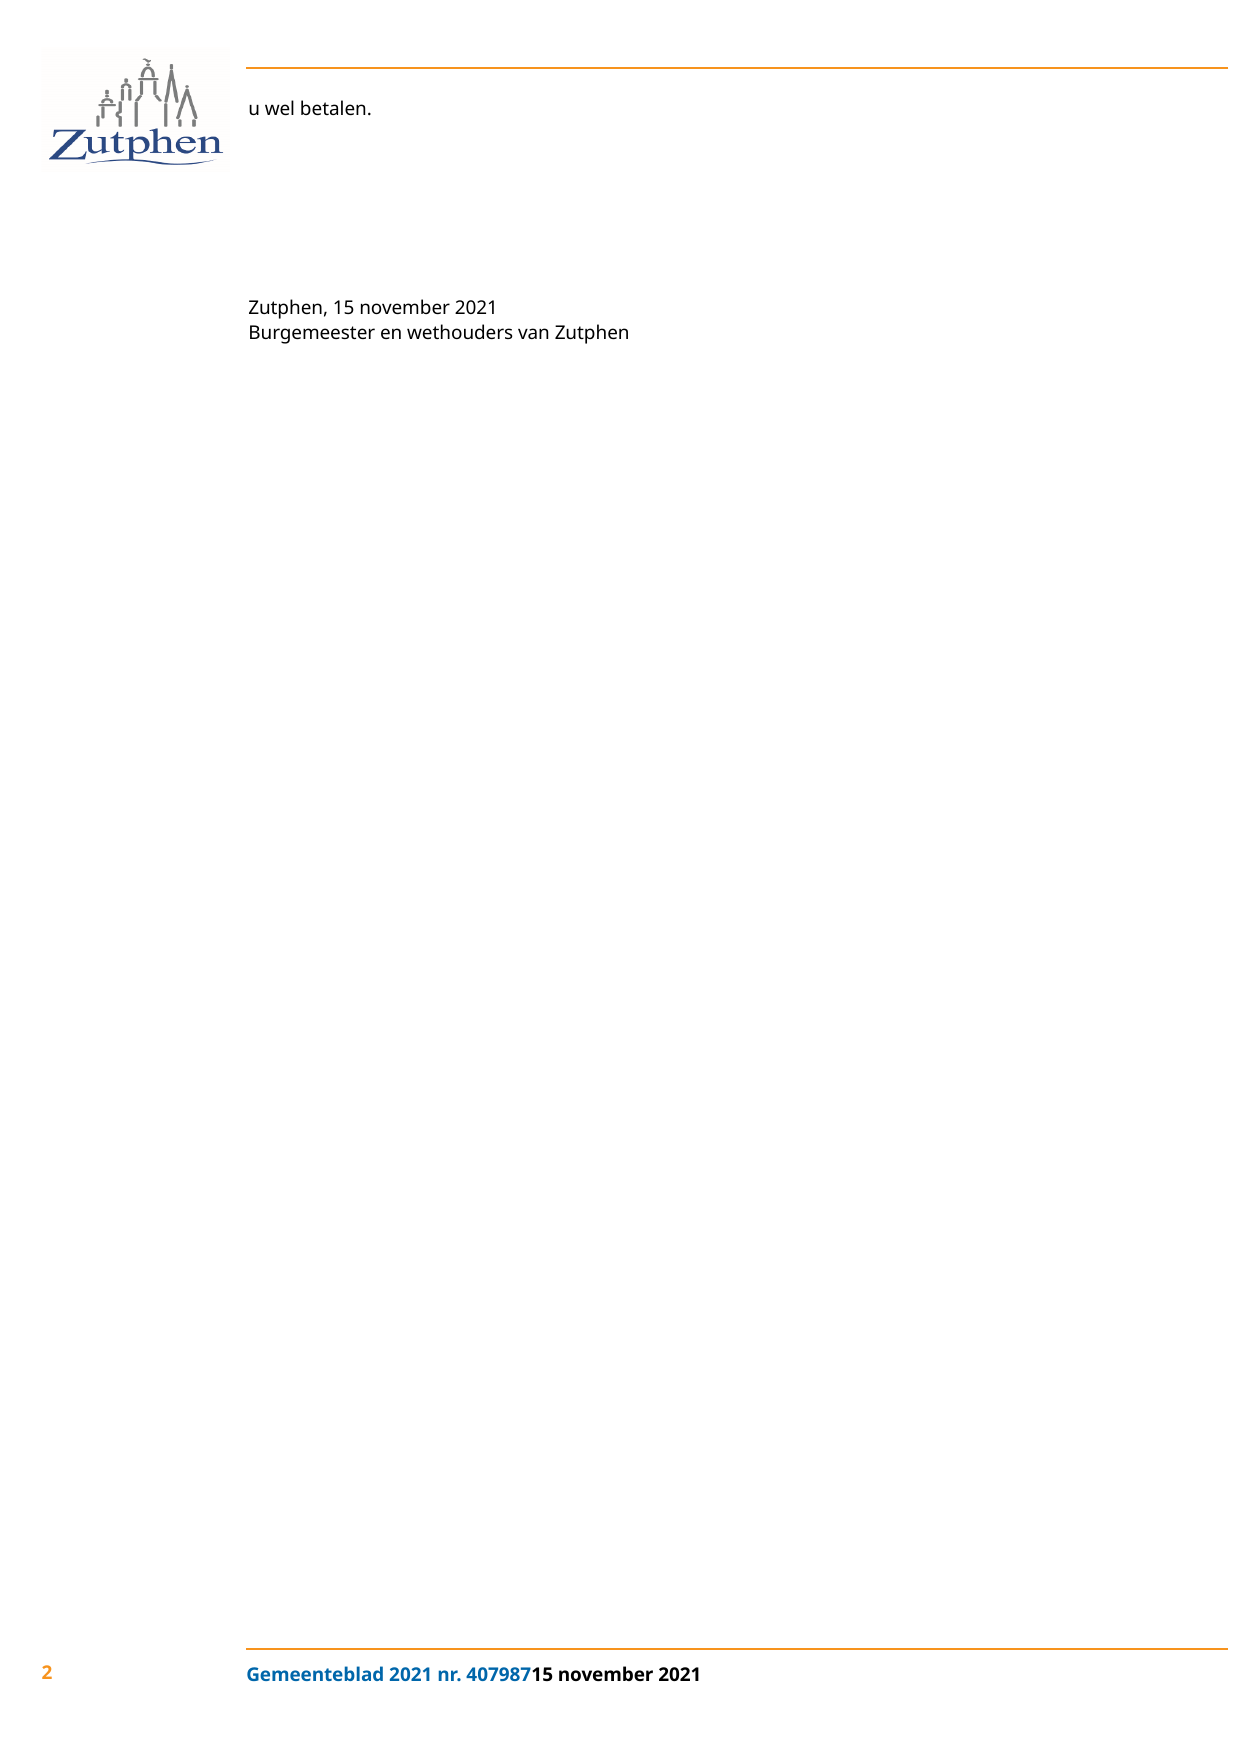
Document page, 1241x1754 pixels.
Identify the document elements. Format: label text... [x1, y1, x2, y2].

text Zutphen, 15 november 2021 [248, 294, 1152, 319]
text u wel betalen. [248, 95, 1152, 121]
text Burgemeester en wethouders van Zutphen [248, 319, 1152, 345]
picture [41, 47, 231, 172]
